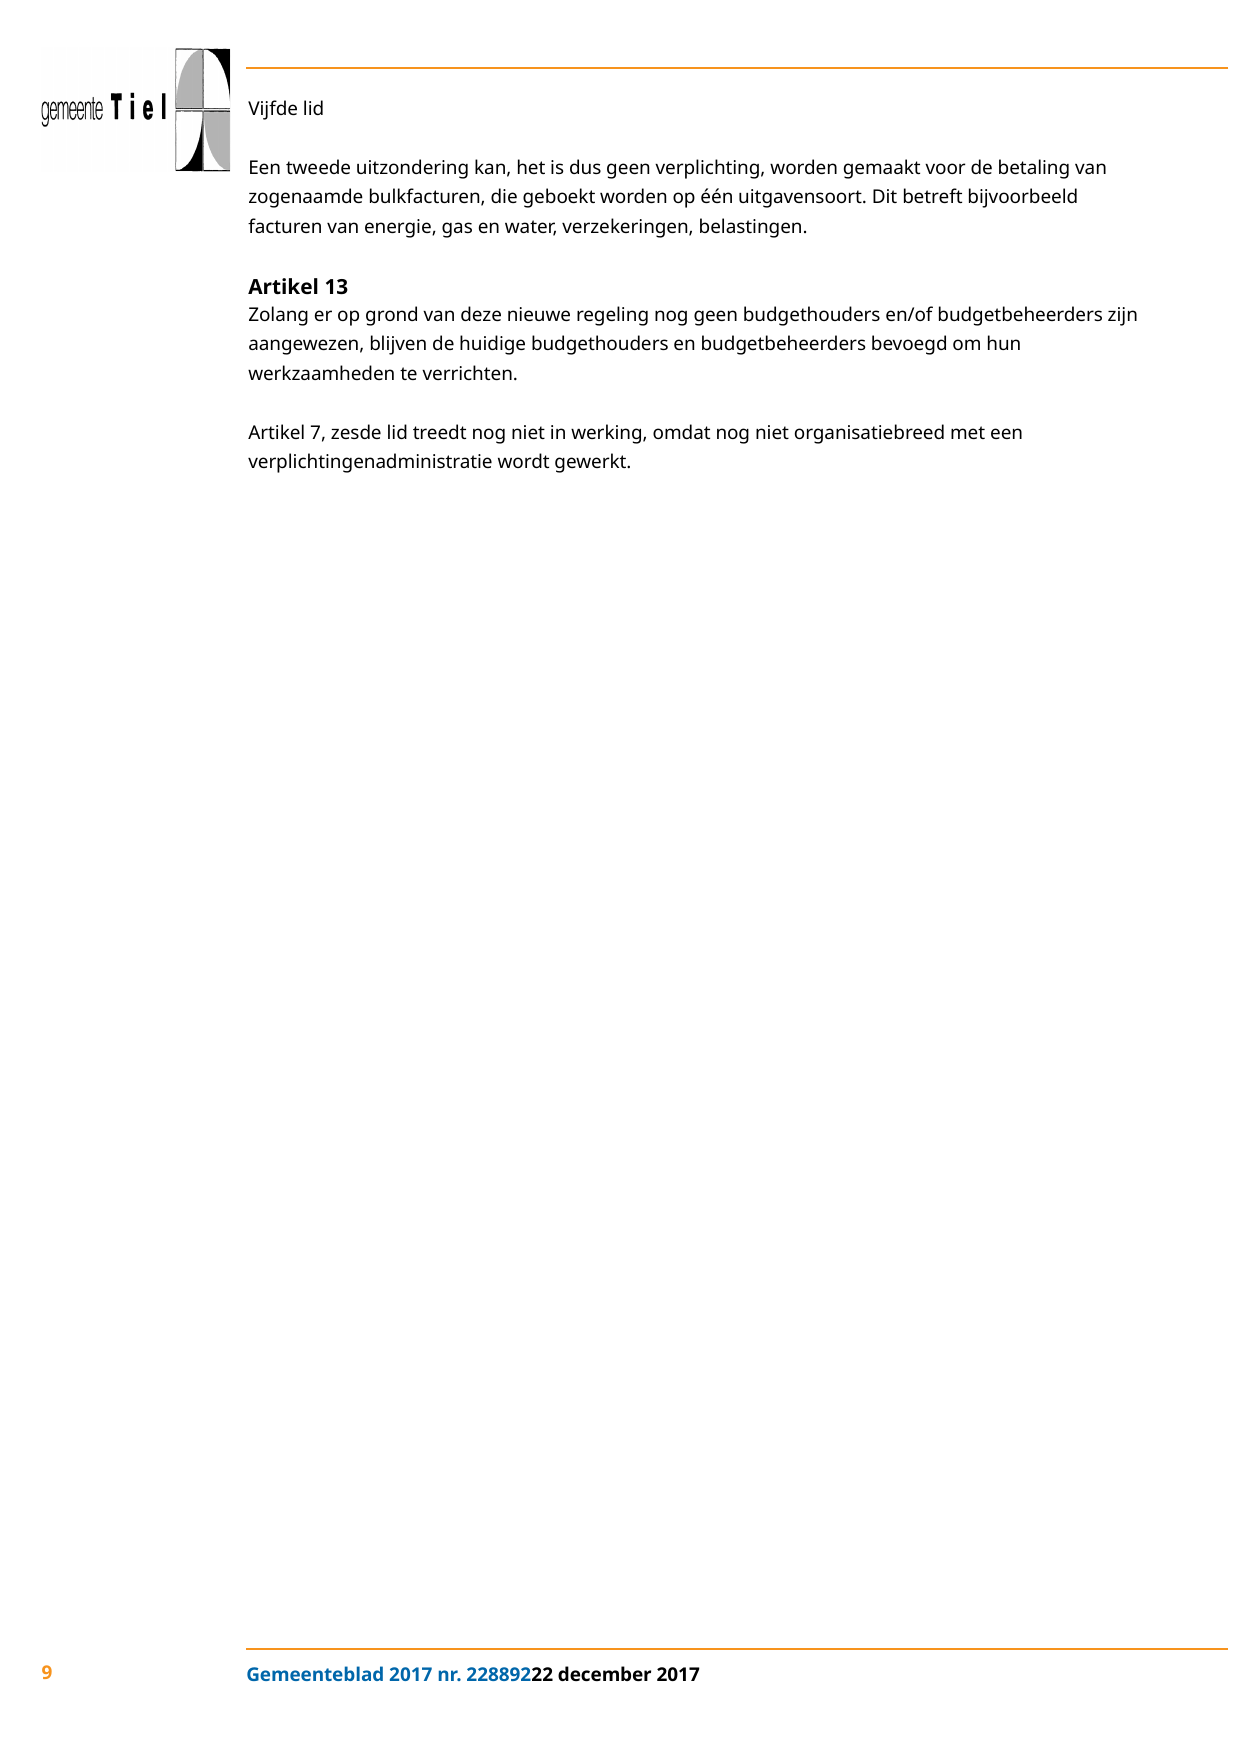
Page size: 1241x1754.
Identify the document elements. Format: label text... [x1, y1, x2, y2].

text Artikel 13 [248, 272, 1152, 301]
text Een tweede uitzondering kan, het is dus geen verplichting, worden gemaakt voor de betaling van zogenaamde bulkfacturen, die geboekt worden op één uitgavensoort. Dit betreft bijvoorbeeld facturen van energie, gas en water, verzekeringen, belastingen. [248, 154, 1152, 239]
text Vijfde lid [248, 95, 1152, 121]
picture [41, 47, 231, 172]
text Zolang er op grond van deze nieuwe regeling nog geen budgethouders en/of budgetbeheerders zijn aangewezen, blijven de huidige budgethouders en budgetbeheerders bevoegd om hun werkzaamheden te verrichten. [248, 301, 1152, 386]
text Artikel 7, zesde lid treedt nog niet in werking, omdat nog niet organisatiebreed met een verplichtingenadministratie wordt gewerkt. [248, 419, 1152, 474]
